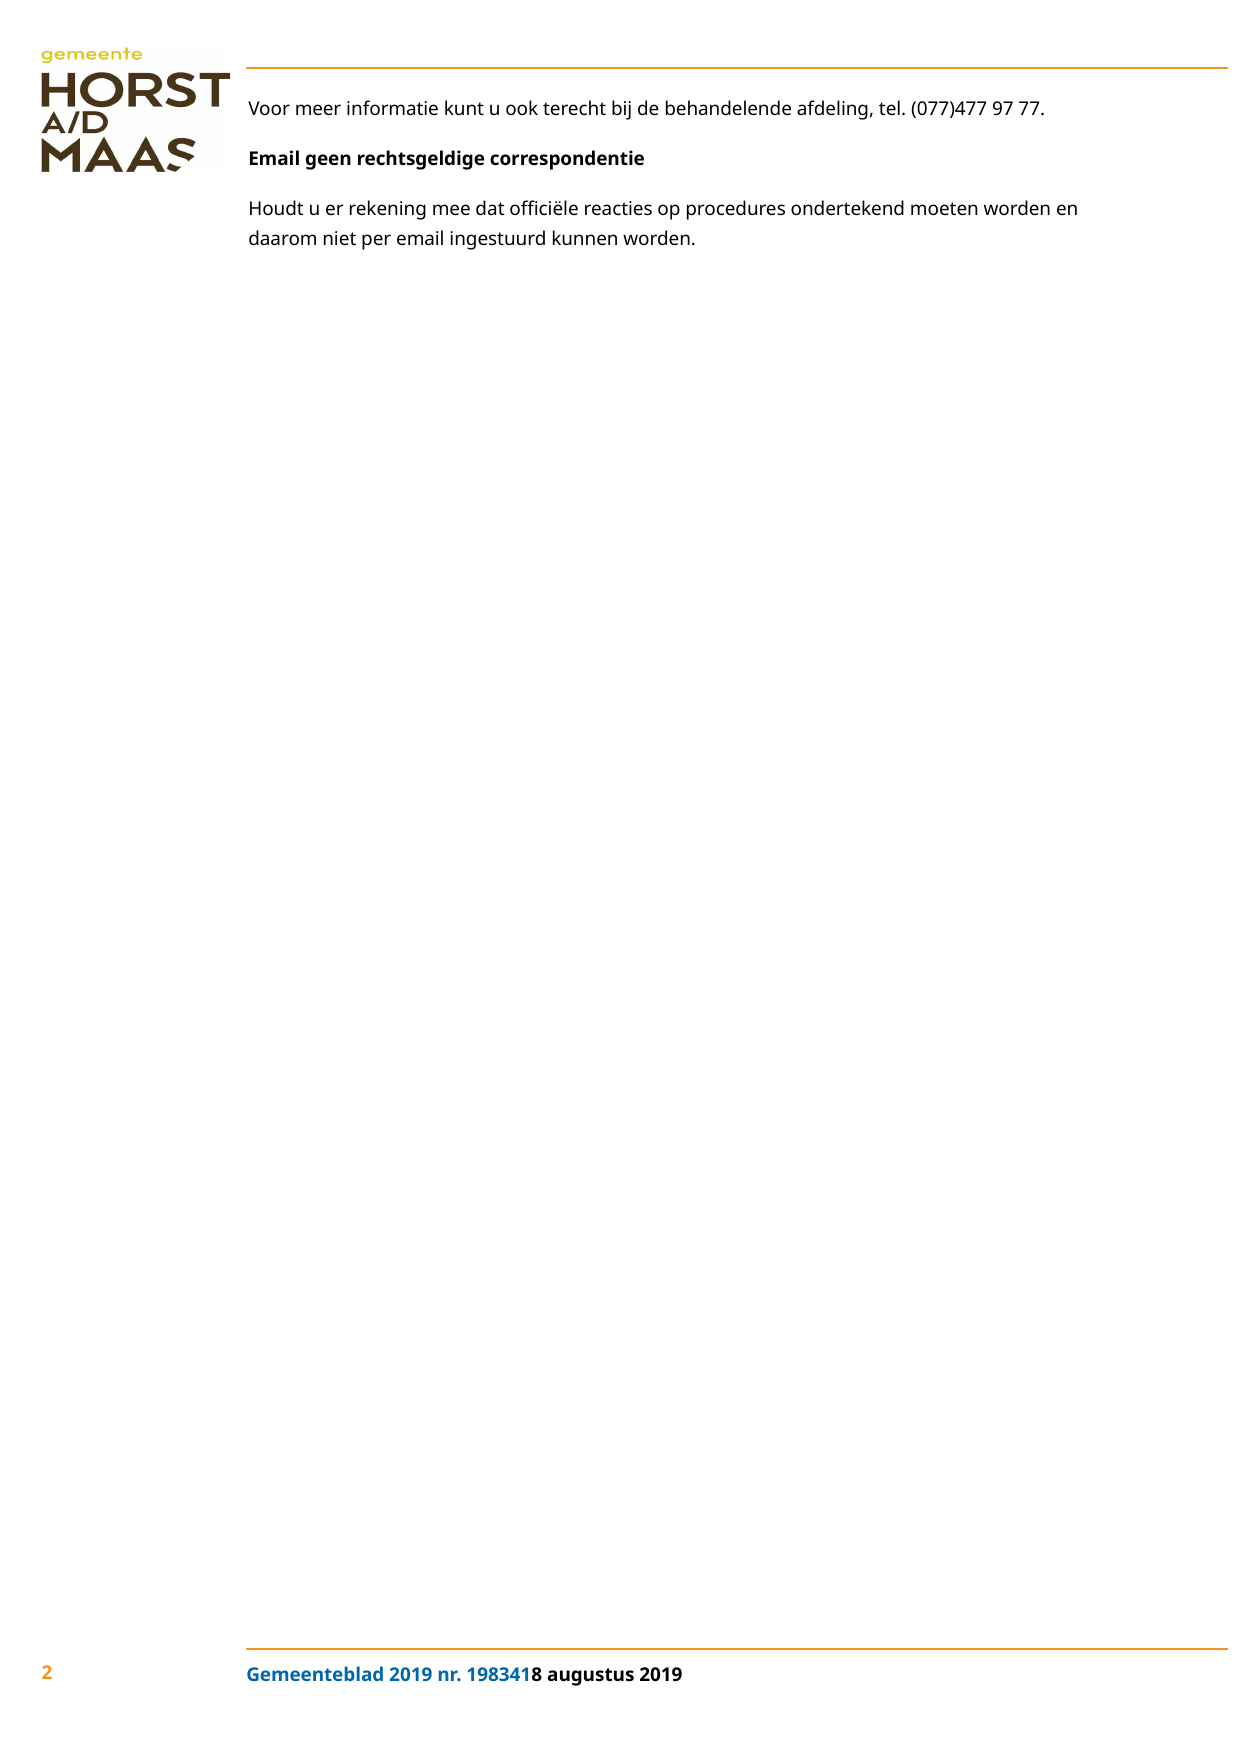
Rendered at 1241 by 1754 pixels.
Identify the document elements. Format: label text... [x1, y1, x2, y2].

text Houdt u er rekening mee dat officiële reacties op procedures ondertekend moeten worden en daarom niet per email ingestuurd kunnen worden. [248, 196, 1152, 251]
text Voor meer informatie kunt u ook terecht bij de behandelende afdeling, tel. (077)477 97 77. [248, 95, 1152, 121]
text Email geen rechtsgeldige correspondentie [248, 145, 1152, 171]
picture [41, 47, 231, 172]
